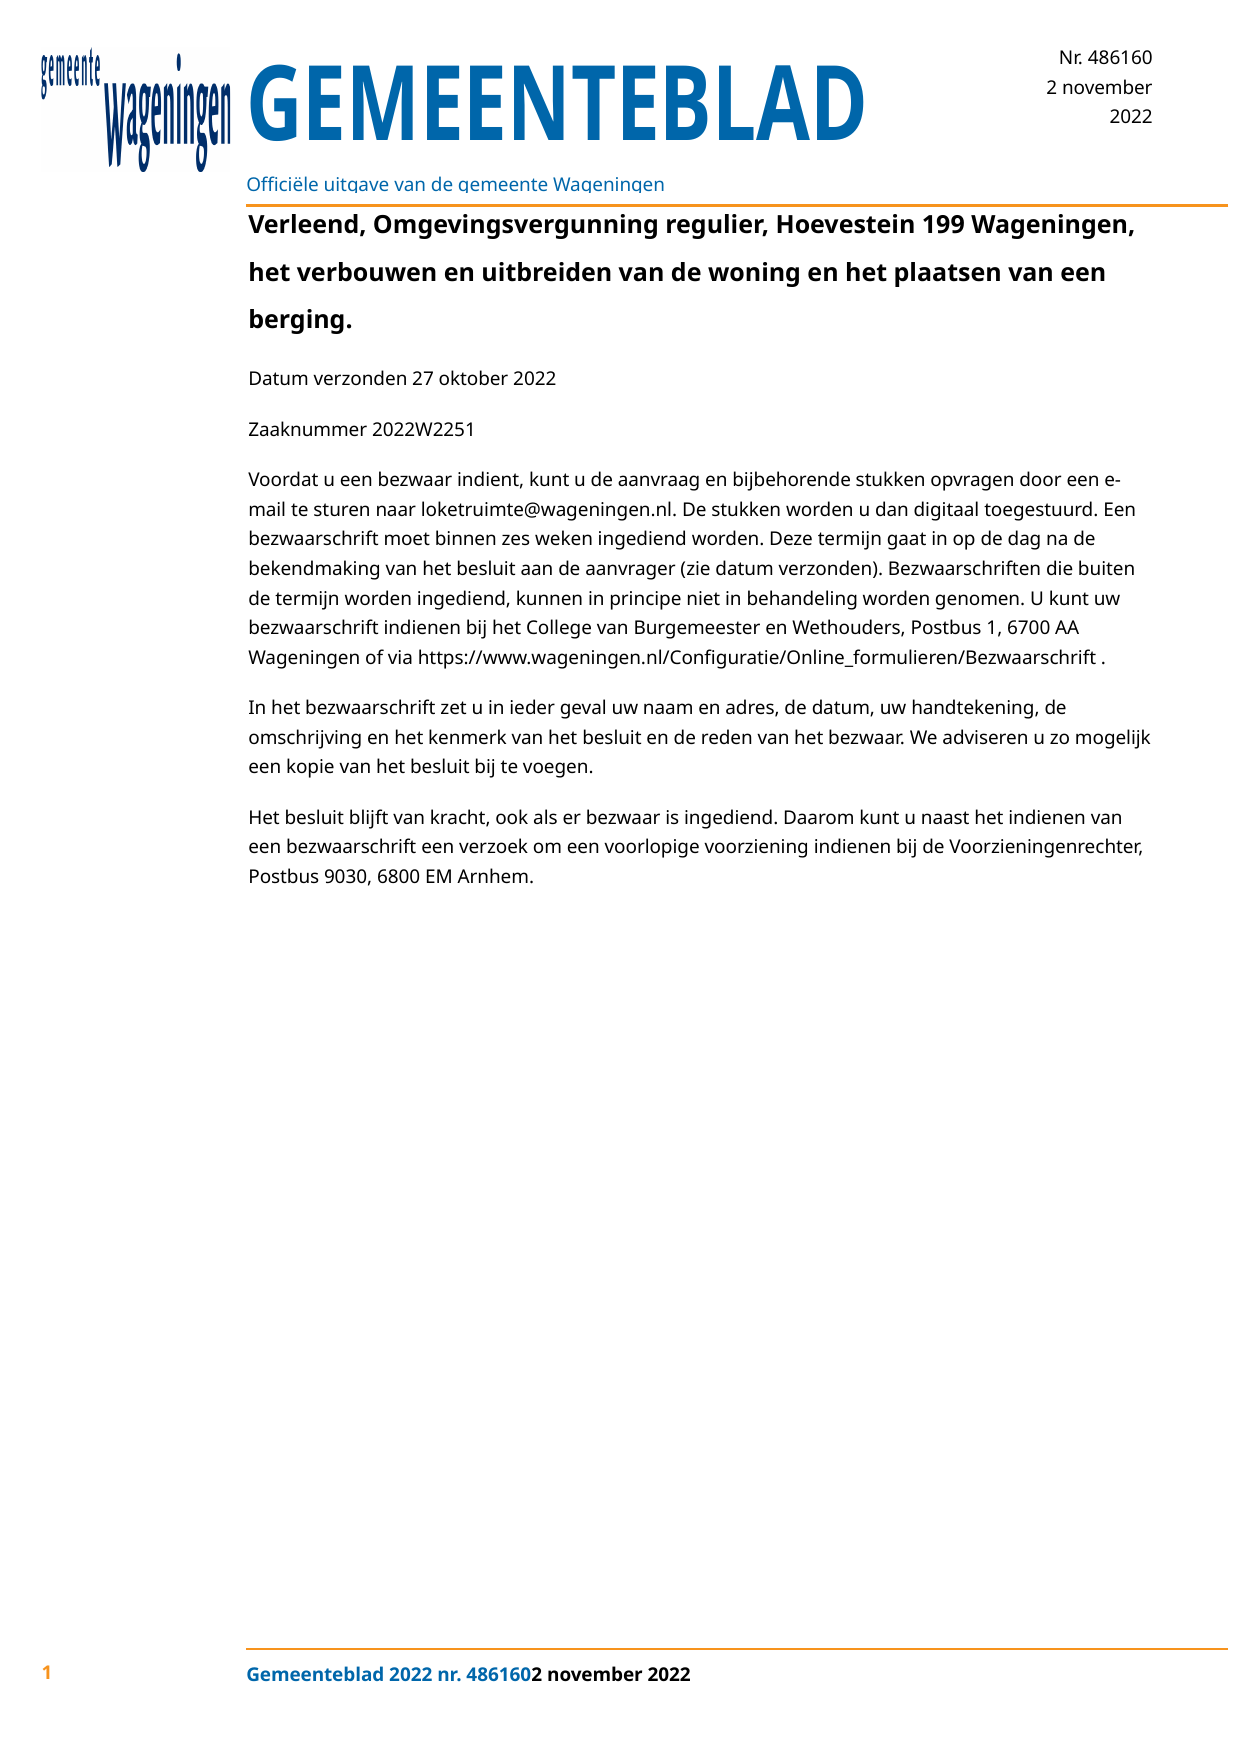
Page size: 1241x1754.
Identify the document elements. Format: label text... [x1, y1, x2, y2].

text In het bezwaarschrift zet u in ieder geval uw naam en adres, de datum, uw handtekening, de omschrijving en het kenmerk van het besluit en de reden van het bezwaar. We adviseren u zo mogelijk een kopie van het besluit bij te voegen. [248, 694, 1152, 779]
picture [41, 47, 231, 172]
text Datum verzonden 27 oktober 2022 [248, 366, 1152, 391]
text Verleend, Omgevingsvergunning regulier, Hoevestein 199 Wageningen, het verbouwen en uitbreiden van de woning en het plaatsen van een berging. [248, 207, 1152, 336]
text Voordat u een bezwaar indient, kunt u de aanvraag en bijbehorende stukken opvragen door een e-mail te sturen naar loketruimte@wageningen.nl. De stukken worden u dan digitaal toegestuurd. Een bezwaarschrift moet binnen zes weken ingediend worden. Deze termijn gaat in op de dag na de bekendmaking van het besluit aan de aanvrager (zie datum verzonden). Bezwaarschriften die buiten de termijn worden ingediend, kunnen in principe niet in behandeling worden genomen. U kunt uw bezwaarschrift indienen bij het College van Burgemeester en Wethouders, Postbus 1, 6700 AA Wageningen of via https://www.wageningen.nl/Configuratie/Online_formulieren/Bezwaarschrift . [248, 466, 1152, 669]
text Het besluit blijft van kracht, ook als er bezwaar is ingediend. Daarom kunt u naast het indienen van een bezwaarschrift een verzoek om een voorlopige voorziening indienen bij de Voorzieningenrechter, Postbus 9030, 6800 EM Arnhem. [248, 804, 1152, 889]
text Zaaknummer 2022W2251 [248, 416, 1152, 442]
